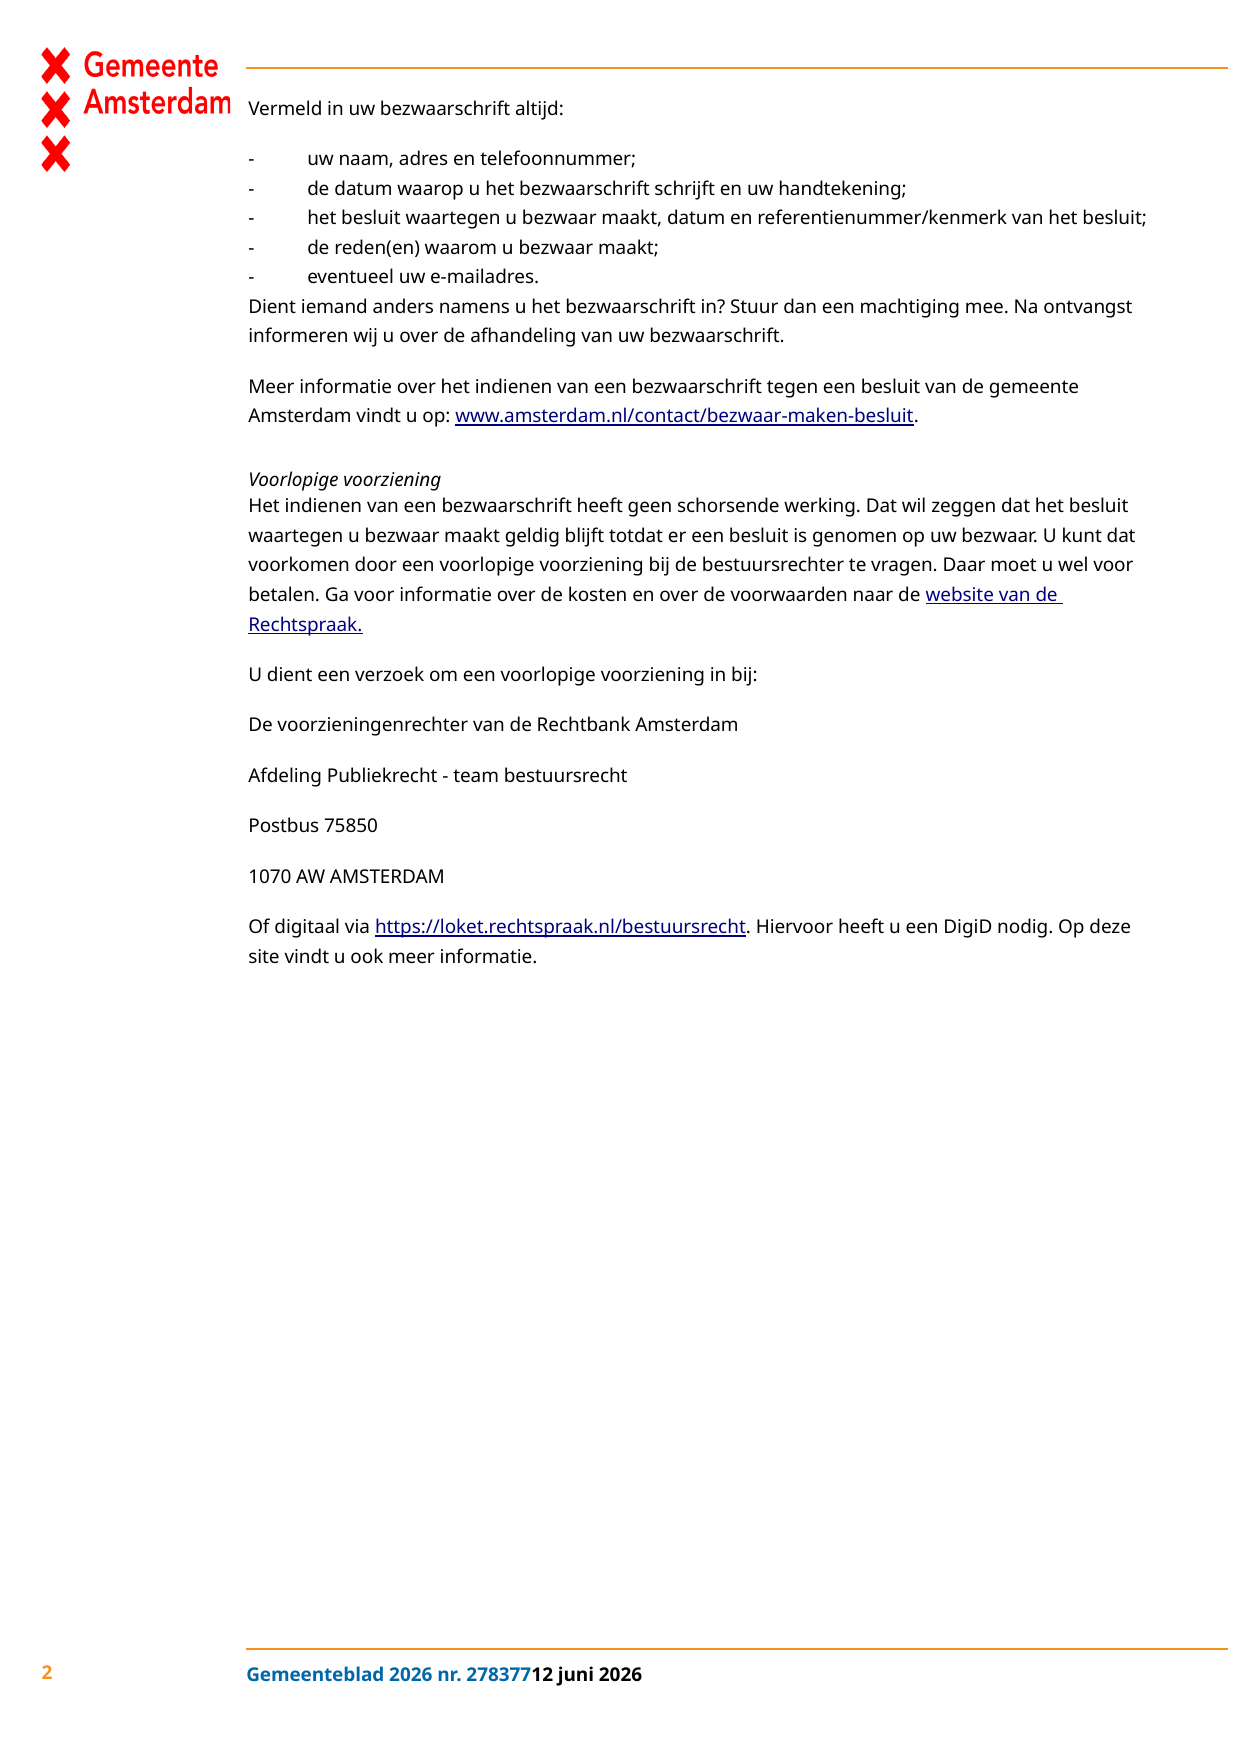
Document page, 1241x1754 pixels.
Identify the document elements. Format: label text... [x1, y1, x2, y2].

text Dient iemand anders namens u het bezwaarschrift in? Stuur dan een machtiging mee. Na ontvangst informeren wij u over de afhandeling van uw bezwaarschrift. [248, 293, 1152, 348]
text De voorzieningenrechter van de Rechtbank Amsterdam [248, 712, 1152, 737]
text Postbus 75850 [248, 812, 1152, 838]
list eventueel uw e-mailadres. [248, 263, 1152, 289]
text Meer informatie over het indienen van een bezwaarschrift tegen een besluit van de gemeente Amsterdam vindt u op: www.amsterdam.nl/contact/bezwaar-maken-besluit. [248, 373, 1152, 428]
list de reden(en) waarom u bezwaar maakt; [248, 234, 1152, 260]
text Het indienen van een bezwaarschrift heeft geen schorsende werking. Dat wil zeggen dat het besluit waartegen u bezwaar maakt geldig blijft totdat er een besluit is genomen op uw bezwaar. U kunt dat voorkomen door een voorlopige voorziening bij de bestuursrechter te vragen. Daar moet u wel voor betalen. Ga voor informatie over de kosten en over de voorwaarden naar de website van de Rechtspraak. [248, 492, 1152, 636]
text Voorlopige voorziening [248, 467, 1152, 492]
picture [41, 47, 231, 172]
text Of digitaal via https://loket.rechtspraak.nl/bestuursrecht. Hiervoor heeft u een DigiD nodig. Op deze site vindt u ook meer informatie. [248, 913, 1152, 968]
list uw naam, adres en telefoonnummer; [248, 145, 1152, 171]
list de datum waarop u het bezwaarschrift schrijft en uw handtekening; [248, 175, 1152, 201]
text Afdeling Publiekrecht - team bestuursrecht [248, 762, 1152, 788]
text 1070 AW AMSTERDAM [248, 863, 1152, 888]
text Vermeld in uw bezwaarschrift altijd: [248, 95, 1152, 121]
text U dient een verzoek om een voorlopige voorziening in bij: [248, 661, 1152, 687]
list het besluit waartegen u bezwaar maakt, datum en referentienummer/kenmerk van het besluit; [248, 204, 1152, 230]
